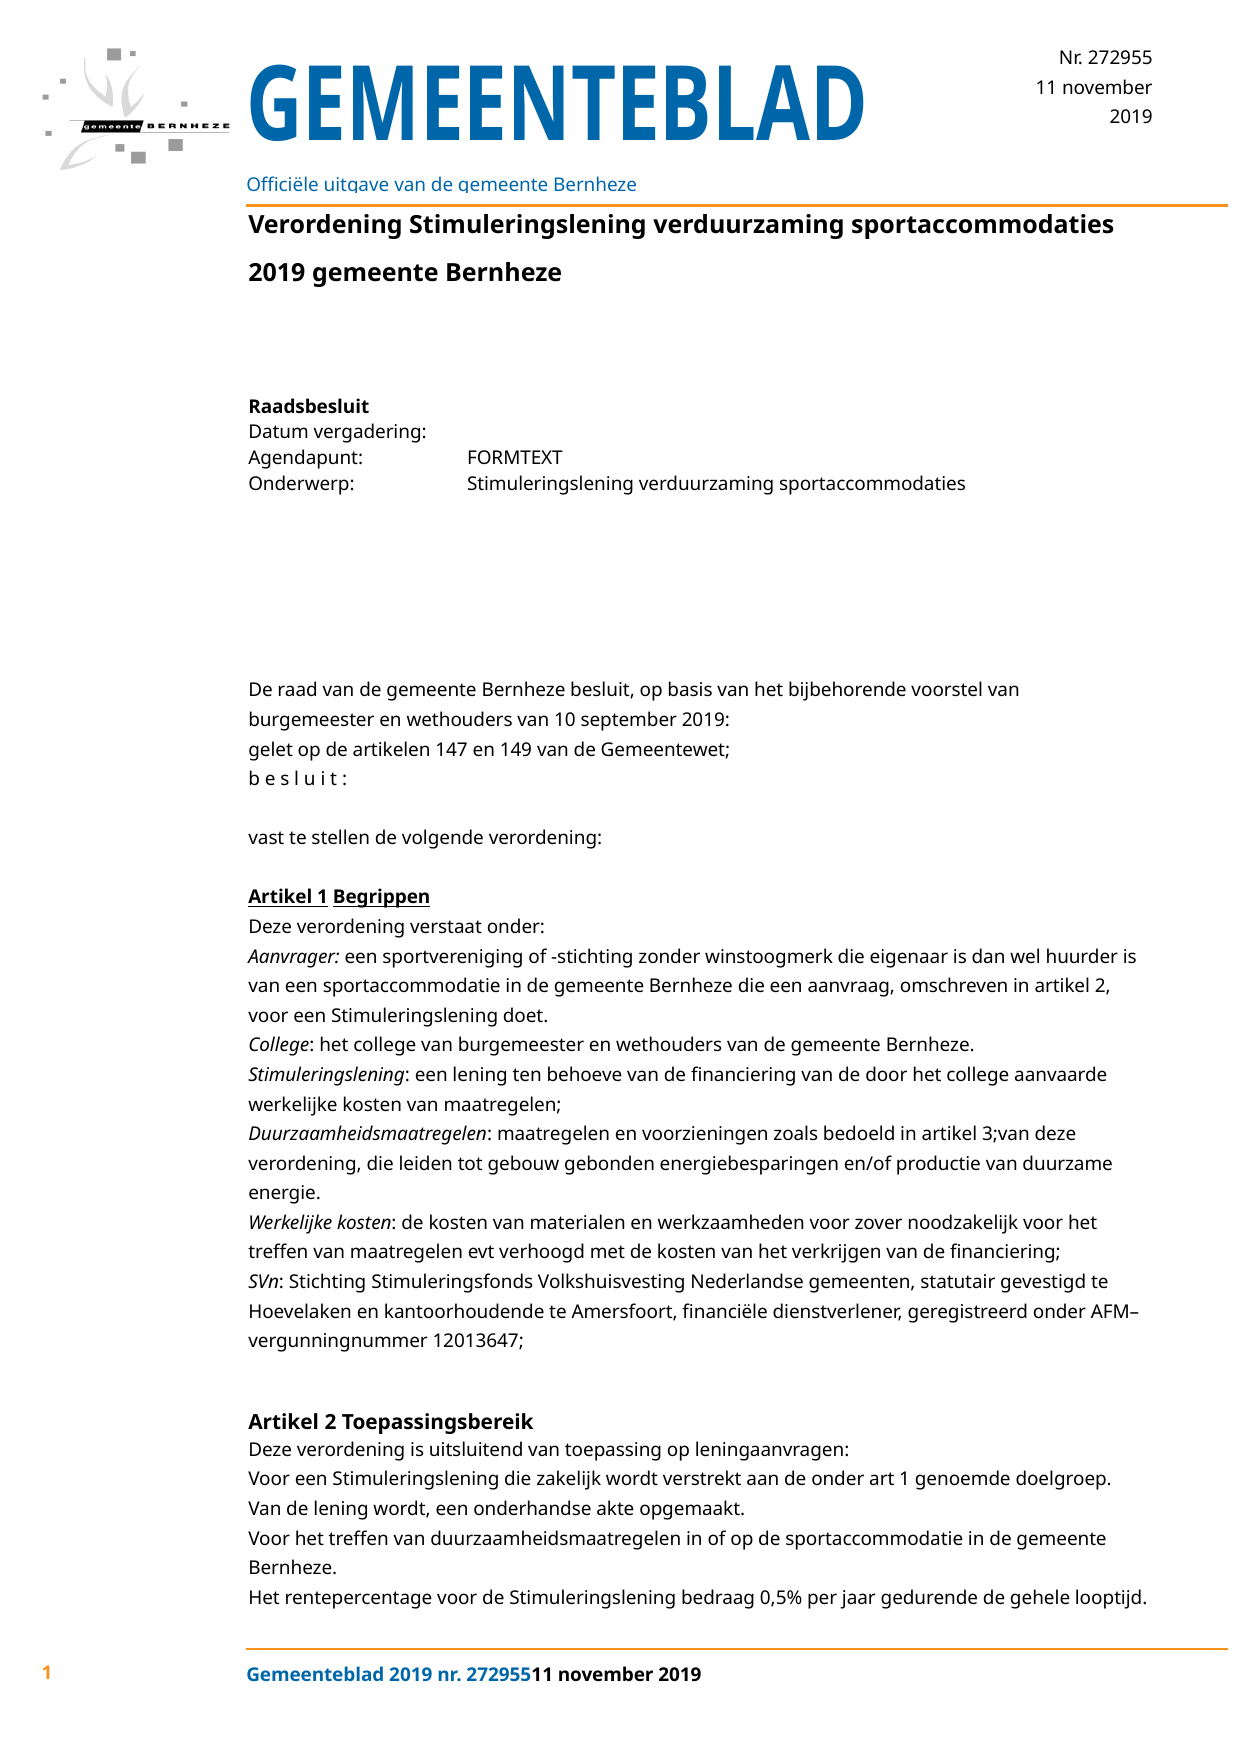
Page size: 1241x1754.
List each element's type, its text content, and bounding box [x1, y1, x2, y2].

text SVn: Stichting Stimuleringsfonds Volkshuisvesting Nederlandse gemeenten, statutair gevestigd te Hoevelaken en kantoorhoudende te Amersfoort, financiële dienstverlener, geregistreerd onder AFM–vergunningnummer 12013647; [248, 1268, 1152, 1353]
text Artikel 2 Toepassingsbereik [248, 1407, 1152, 1436]
text Deze verordening is uitsluitend van toepassing op leningaanvragen: [248, 1436, 1152, 1462]
text Voor het treffen van duurzaamheidsmaatregelen in of op de sportaccommodatie in de gemeente Bernheze. [248, 1525, 1152, 1580]
table_cell Agendapunt: [248, 445, 467, 470]
text Voor een Stimuleringslening die zakelijk wordt verstrekt aan de onder art 1 genoemde doelgroep. [248, 1466, 1152, 1491]
text Aanvrager: een sportvereniging of -stichting zonder winstoogmerk die eigenaar is dan wel huurder is van een sportaccommodatie in de gemeente Bernheze die een aanvraag, omschreven in artikel 2, voor een Stimuleringslening doet. [248, 943, 1152, 1028]
table_cell [467, 419, 1152, 444]
table_cell Datum vergadering: [248, 419, 467, 444]
text Stimuleringslening: een lening ten behoeve van de financiering van de door het college aanvaarde werkelijke kosten van maatregelen; [248, 1061, 1152, 1117]
text Duurzaamheidsmaatregelen: maatregelen en voorzieningen zoals bedoeld in artikel 3;van deze verordening, die leiden tot gebouw gebonden energiebesparingen en/of productie van duurzame energie. [248, 1120, 1152, 1205]
table_cell Onderwerp: [248, 470, 467, 496]
table_cell FORMTEXT [467, 445, 1152, 470]
text College: het college van burgemeester en wethouders van de gemeente Bernheze. [248, 1032, 1152, 1057]
text Deze verordening verstaat onder: [248, 913, 1152, 939]
text Verordening Stimuleringslening verduurzaming sportaccommodaties 2019 gemeente Bernheze [248, 207, 1152, 288]
text vast te stellen de volgende verordening: [248, 824, 1152, 850]
table_header Raadsbesluit [248, 393, 1152, 419]
text De raad van de gemeente Bernheze besluit, op basis van het bijbehorende voorstel van [248, 677, 1152, 702]
picture [41, 47, 231, 172]
text gelet op de artikelen 147 en 149 van de Gemeentewet; [248, 736, 1152, 762]
text Werkelijke kosten: de kosten van materialen en werkzaamheden voor zover noodzakelijk voor het treffen van maatregelen evt verhoogd met de kosten van het verkrijgen van de financiering; [248, 1209, 1152, 1264]
text Artikel 1 Begrippen [248, 884, 1152, 909]
text Het rentepercentage voor de Stimuleringslening bedraag 0,5% per jaar gedurende de gehele looptijd. [248, 1584, 1152, 1609]
text Van de lening wordt, een onderhandse akte opgemaakt. [248, 1495, 1152, 1521]
table_cell Stimuleringslening verduurzaming sportaccommodaties [467, 470, 1152, 496]
text b e s l u i t : [248, 765, 1152, 791]
text burgemeester en wethouders van 10 september 2019: [248, 706, 1152, 732]
